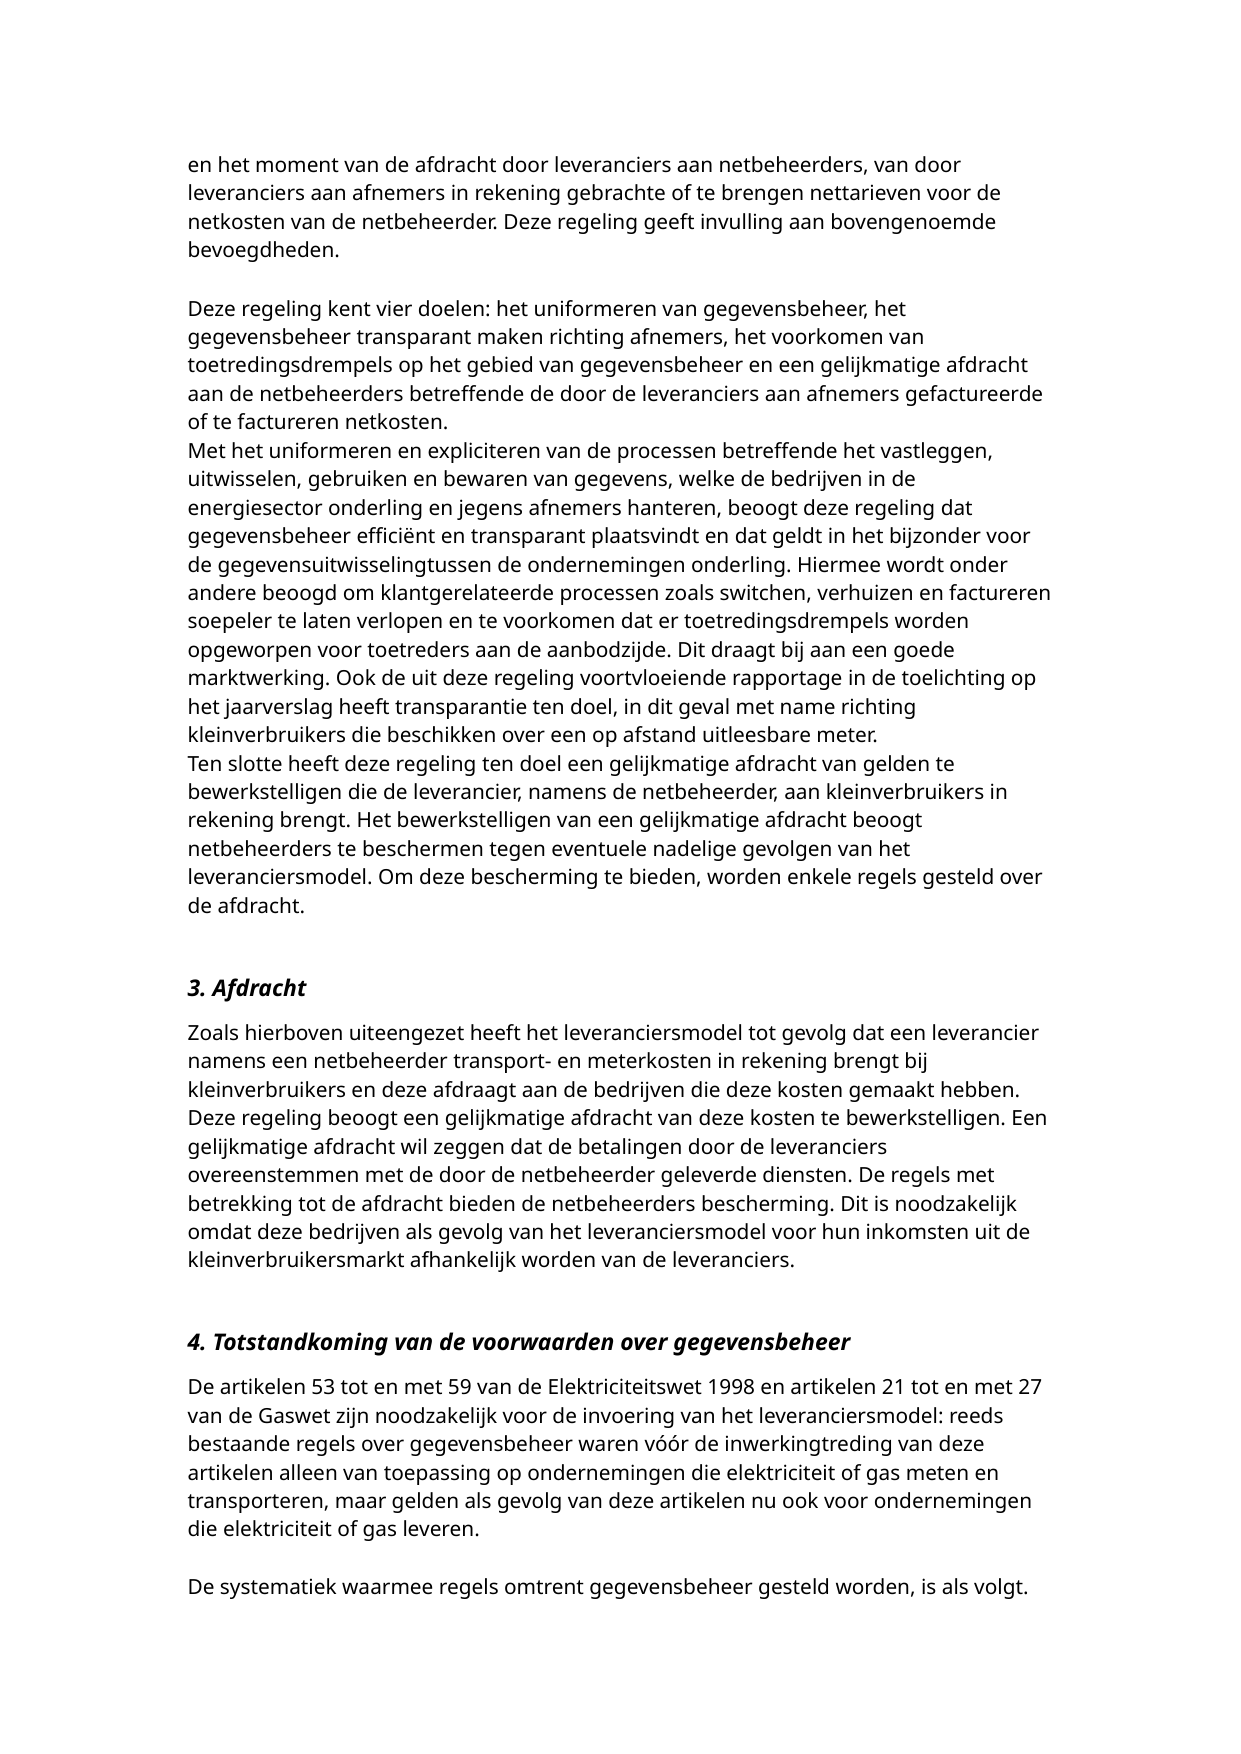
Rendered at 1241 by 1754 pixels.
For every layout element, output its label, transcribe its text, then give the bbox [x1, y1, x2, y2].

text Zoals hierboven uiteengezet heeft het leveranciersmodel tot gevolg dat een leverancier namens een netbeheerder transport- en meterkosten in rekening brengt bij kleinverbruikers en deze afdraagt aan de bedrijven die deze kosten gemaakt hebben. Deze regeling beoogt een gelijkmatige afdracht van deze kosten te bewerkstelligen. Een gelijkmatige afdracht wil zeggen dat de betalingen door de leveranciers overeenstemmen met de door de netbeheerder geleverde diensten. De regels met betrekking tot de afdracht bieden de netbeheerders bescherming. Dit is noodzakelijk omdat deze bedrijven als gevolg van het leveranciersmodel voor hun inkomsten uit de kleinverbruikersmarkt afhankelijk worden van de leveranciers. [187, 1018, 1053, 1274]
text en het moment van de afdracht door leveranciers aan netbeheerders, van door leveranciers aan afnemers in rekening gebrachte of te brengen nettarieven voor de netkosten van de netbeheerder. Deze regeling geeft invulling aan bovengenoemde bevoegdheden. [187, 150, 1053, 264]
text De artikelen 53 tot en met 59 van de Elektriciteitswet 1998 en artikelen 21 tot en met 27 van de Gaswet zijn noodzakelijk voor de invoering van het leveranciersmodel: reeds bestaande regels over gegevensbeheer waren vóór de inwerkingtreding van deze artikelen alleen van toepassing op ondernemingen die elektriciteit of gas meten en transporteren, maar gelden als gevolg van deze artikelen nu ook voor ondernemingen die elektriciteit of gas leveren. [187, 1372, 1053, 1543]
text Met het uniformeren en expliciteren van de processen betreffende het vastleggen, uitwisselen, gebruiken en bewaren van gegevens, welke de bedrijven in de energiesector onderling en jegens afnemers hanteren, beoogt deze regeling dat gegevensbeheer efficiënt en transparant plaatsvindt en dat geldt in het bijzonder voor de gegevensuitwisselingtussen de ondernemingen onderling. Hiermee wordt onder andere beoogd om klantgerelateerde processen zoals switchen, verhuizen en factureren soepeler te laten verlopen en te voorkomen dat er toetredingsdrempels worden opgeworpen voor toetreders aan de aanbodzijde. Dit draagt bij aan een goede marktwerking. Ook de uit deze regeling voortvloeiende rapportage in de toelichting op het jaarverslag heeft transparantie ten doel, in dit geval met name richting kleinverbruikers die beschikken over een op afstand uitleesbare meter. [187, 436, 1053, 749]
text De systematiek waarmee regels omtrent gegevensbeheer gesteld worden, is als volgt. [187, 1572, 1053, 1601]
text Ten slotte heeft deze regeling ten doel een gelijkmatige afdracht van gelden te bewerkstelligen die de leverancier, namens de netbeheerder, aan kleinverbruikers in rekening brengt. Het bewerkstelligen van een gelijkmatige afdracht beoogt netbeheerders te beschermen tegen eventuele nadelige gevolgen van het leveranciersmodel. Om deze bescherming te bieden, worden enkele regels gesteld over de afdracht. [187, 749, 1053, 919]
subtitle 3. Afdracht [187, 972, 1053, 1003]
text Deze regeling kent vier doelen: het uniformeren van gegevensbeheer, het gegevensbeheer transparant maken richting afnemers, het voorkomen van toetredingsdrempels op het gebied van gegevensbeheer en een gelijkmatige afdracht aan de netbeheerders betreffende de door de leveranciers aan afnemers gefactureerde of te factureren netkosten. [187, 294, 1053, 436]
subtitle 4. Totstandkoming van de voorwaarden over gegevensbeheer [187, 1326, 1053, 1357]
